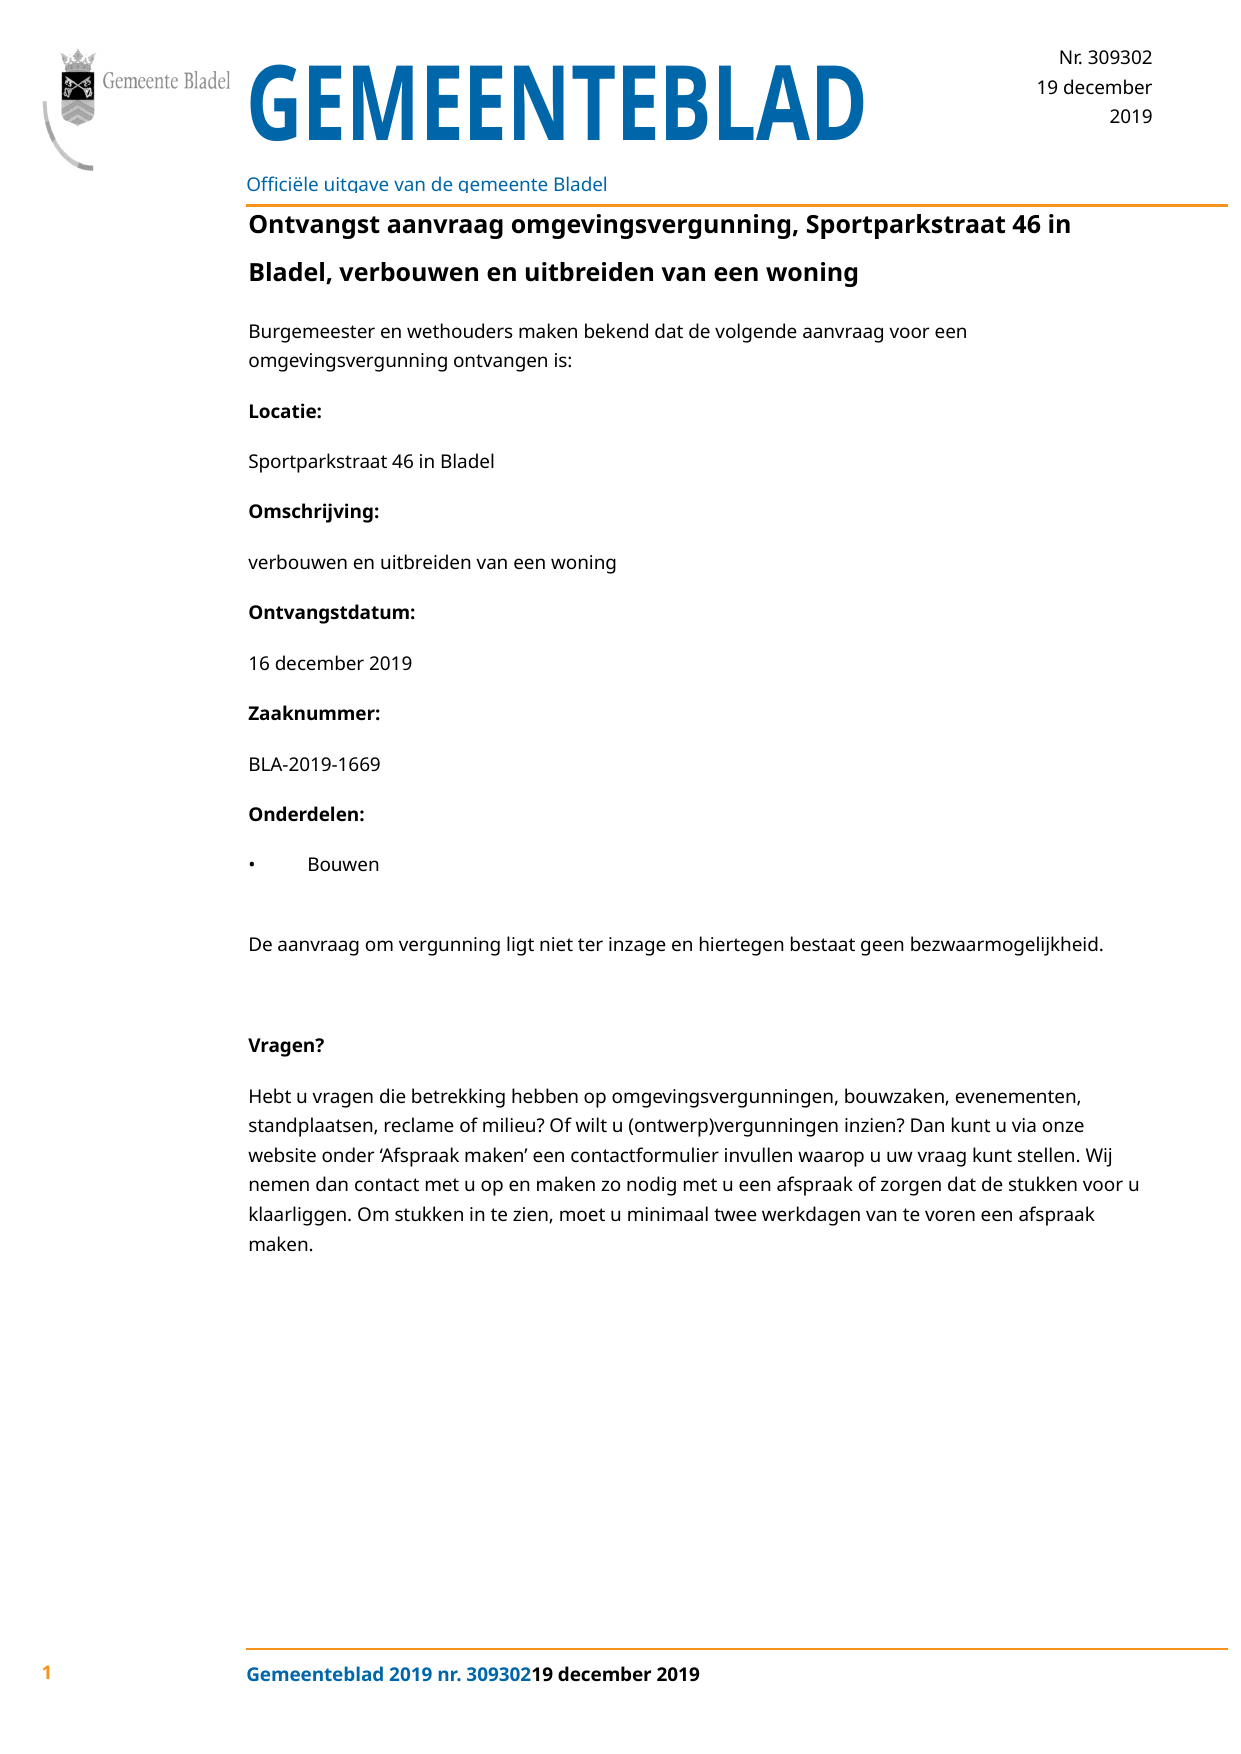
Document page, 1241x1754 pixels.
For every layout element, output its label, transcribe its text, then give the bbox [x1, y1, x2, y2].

text 16 december 2019 [248, 650, 1152, 676]
text Vragen? [248, 1032, 1152, 1058]
text Burgemeester en wethouders maken bekend dat de volgende aanvraag voor een omgevingsvergunning ontvangen is: [248, 318, 1152, 373]
text Sportparkstraat 46 in Bladel [248, 448, 1152, 474]
text Locatie: [248, 398, 1152, 424]
text Zaaknummer: [248, 700, 1152, 726]
list Bouwen [248, 852, 1152, 877]
text BLA-2019-1669 [248, 751, 1152, 777]
text Ontvangst aanvraag omgevingsvergunning, Sportparkstraat 46 in Bladel, verbouwen en uitbreiden van een woning [248, 207, 1152, 288]
text verbouwen en uitbreiden van een woning [248, 549, 1152, 575]
text De aanvraag om vergunning ligt niet ter inzage en hiertegen bestaat geen bezwaarmogelijkheid. [248, 932, 1152, 957]
text Ontvangstdatum: [248, 599, 1152, 625]
text Omschrijving: [248, 499, 1152, 524]
text Hebt u vragen die betrekking hebben op omgevingsvergunningen, bouwzaken, evenementen, standplaatsen, reclame of milieu? Of wilt u (ontwerp)vergunningen inzien? Dan kunt u via onze website onder ‘Afspraak maken’ een contactformulier invullen waarop u uw vraag kunt stellen. Wij nemen dan contact met u op en maken zo nodig met u een afspraak of zorgen dat de stukken voor u klaarliggen. Om stukken in te zien, moet u minimaal twee werkdagen van te voren een afspraak maken. [248, 1083, 1152, 1257]
text Onderdelen: [248, 801, 1152, 827]
picture [41, 47, 231, 172]
